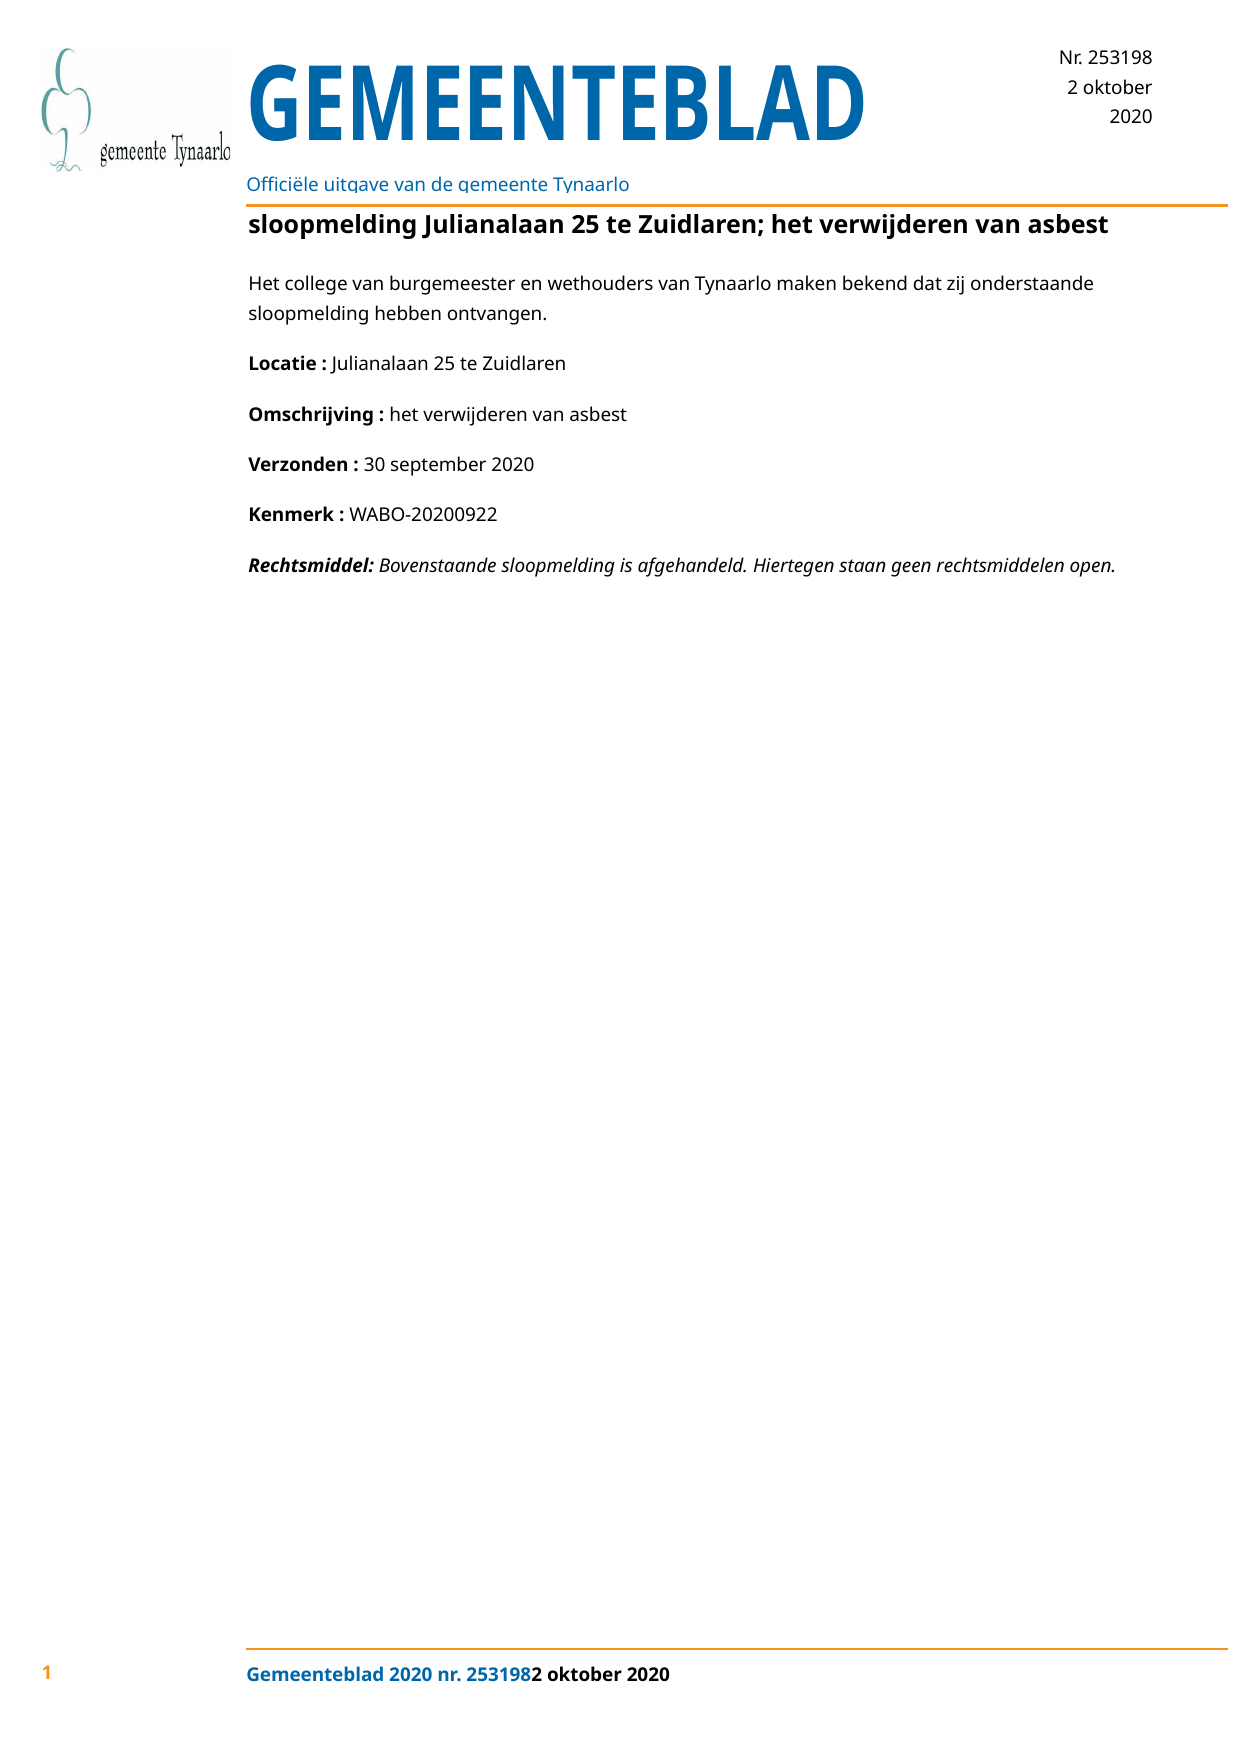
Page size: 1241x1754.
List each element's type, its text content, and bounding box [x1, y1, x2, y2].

text Locatie : Julianalaan 25 te Zuidlaren [248, 350, 1152, 376]
text Rechtsmiddel: Bovenstaande sloopmelding is afgehandeld. Hiertegen staan geen rechtsmiddelen open. [248, 552, 1152, 578]
picture [41, 47, 231, 172]
text sloopmelding Julianalaan 25 te Zuidlaren; het verwijderen van asbest [248, 207, 1152, 241]
text Omschrijving : het verwijderen van asbest [248, 401, 1152, 426]
text Kenmerk : WABO-20200922 [248, 502, 1152, 527]
text Het college van burgemeester en wethouders van Tynaarlo maken bekend dat zij onderstaande sloopmelding hebben ontvangen. [248, 270, 1152, 326]
text Verzonden : 30 september 2020 [248, 451, 1152, 477]
